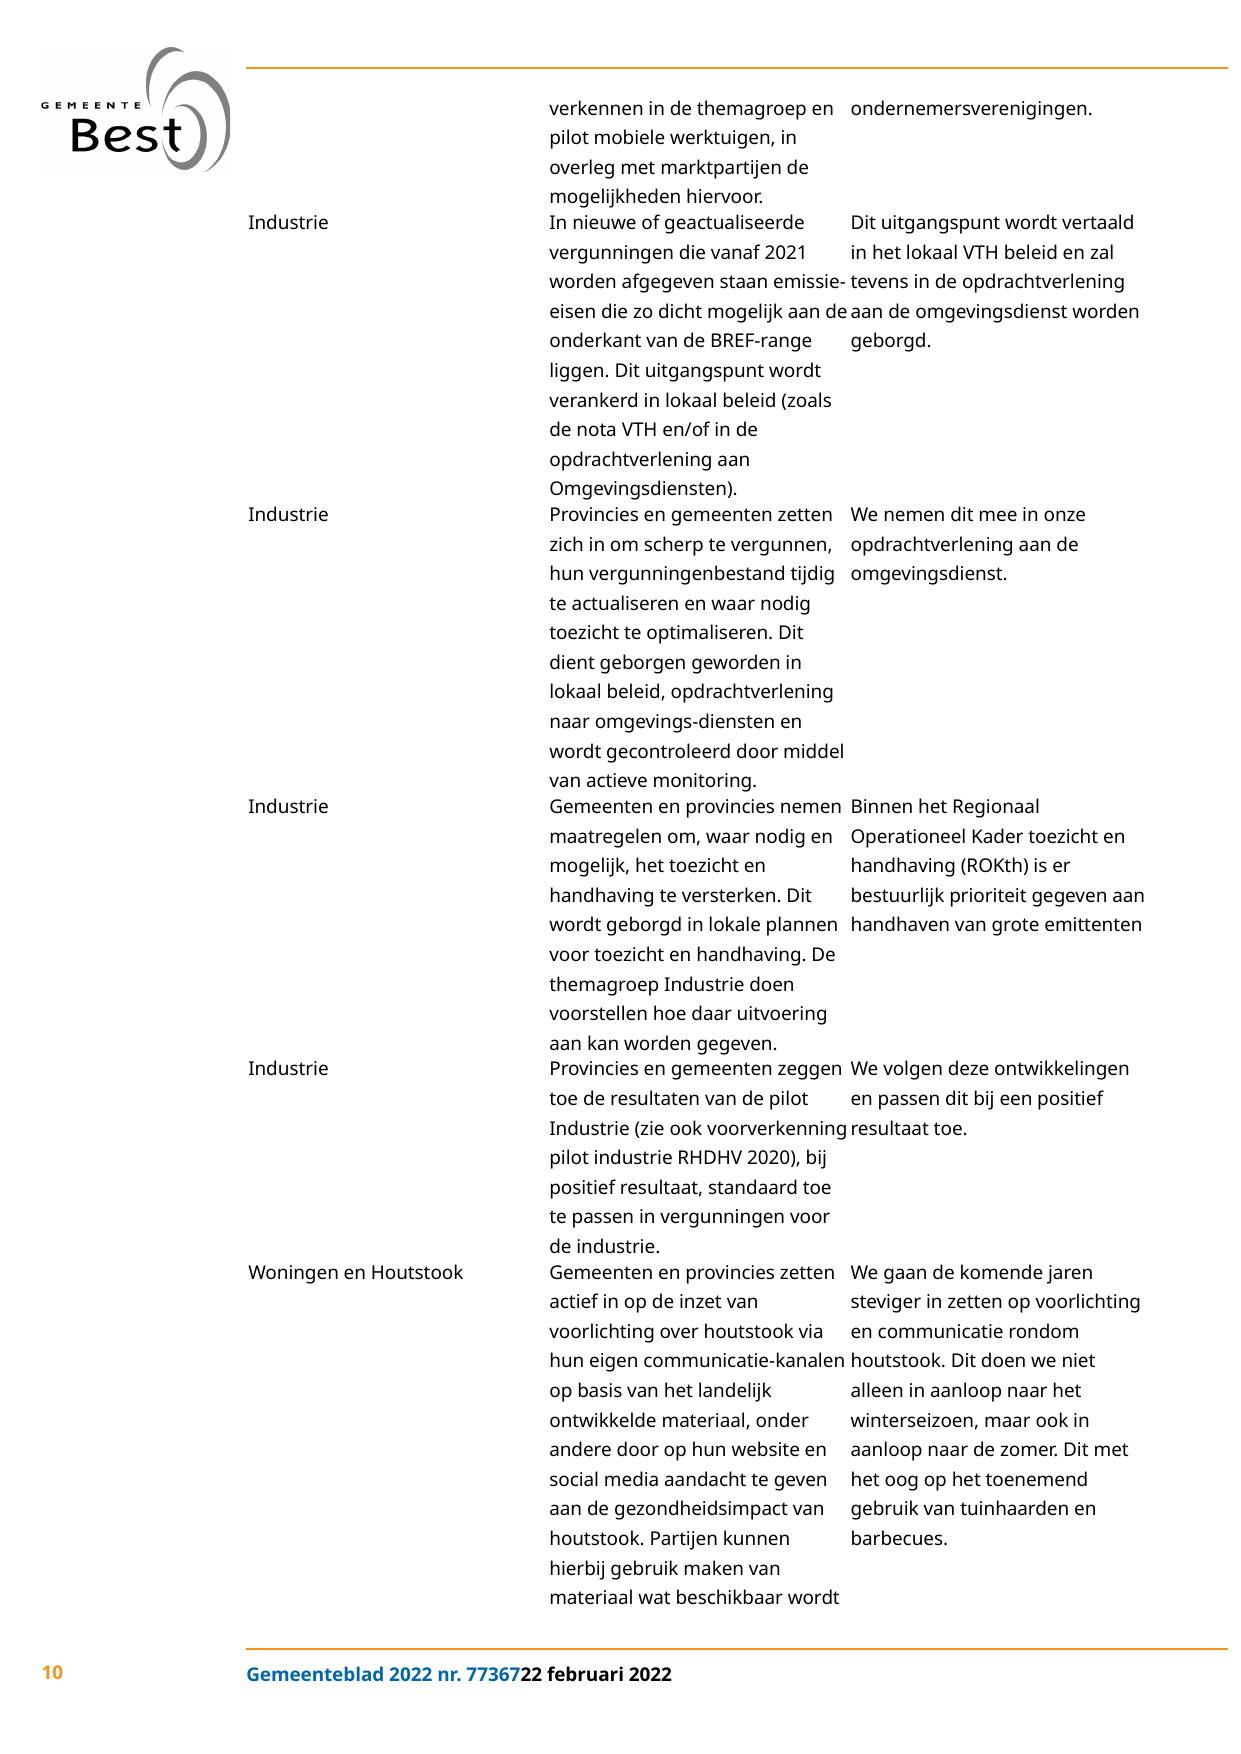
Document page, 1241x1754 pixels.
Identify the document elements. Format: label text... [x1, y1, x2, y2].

table_cell Binnen het Regionaal Operationeel Kader toezicht en handhaving (ROKth) is er bestuurlijk prioriteit gegeven aan handhaven van grote emittenten [850, 793, 1152, 1056]
table_cell Gemeenten en provincies nemen maatregelen om, waar nodig en mogelijk, het toezicht en handhaving te versterken. Dit wordt geborgd in lokale plannen voor toezicht en handhaving. De themagroep Industrie doen voorstellen hoe daar uitvoering aan kan worden gegeven. [549, 793, 850, 1056]
table_cell We nemen dit mee in onze opdrachtverlening aan de omgevingsdienst. [850, 501, 1152, 793]
table_cell verkennen in de themagroep en pilot mobiele werktuigen, in overleg met marktpartijen de mogelijkheden hiervoor. [549, 95, 850, 209]
picture [41, 47, 231, 172]
table_cell ondernemersverenigingen. [850, 95, 1152, 209]
table_cell Woningen en Houtstook [248, 1259, 549, 1610]
table_cell [248, 95, 549, 209]
table_cell Industrie [248, 501, 549, 793]
table_cell In nieuwe of geactualiseerde vergunningen die vanaf 2021 worden afgegeven staan emissie-eisen die zo dicht mogelijk aan de onderkant van de BREF-range liggen. Dit uitgangspunt wordt verankerd in lokaal beleid (zoals de nota VTH en/of in de opdrachtverlening aan Omgevingsdiensten). [549, 209, 850, 501]
table_cell We volgen deze ontwikkelingen en passen dit bij een positief resultaat toe. [850, 1056, 1152, 1259]
table_cell Provincies en gemeenten zetten zich in om scherp te vergunnen, hun vergunningenbestand tijdig te actualiseren en waar nodig toezicht te optimaliseren. Dit dient geborgen geworden in lokaal beleid, opdrachtverlening naar omgevings-diensten en wordt gecontroleerd door middel van actieve monitoring. [549, 501, 850, 793]
table_cell Industrie [248, 793, 549, 1056]
table_cell We gaan de komende jaren steviger in zetten op voorlichting en communicatie rondom houtstook. Dit doen we niet alleen in aanloop naar het winterseizoen, maar ook in aanloop naar de zomer. Dit met het oog op het toenemend gebruik van tuinhaarden en barbecues. [850, 1259, 1152, 1610]
table_cell Dit uitgangspunt wordt vertaald in het lokaal VTH beleid en zal tevens in de opdrachtverlening aan de omgevingsdienst worden geborgd. [850, 209, 1152, 501]
table_cell Gemeenten en provincies zetten actief in op de inzet van voorlichting over houtstook via hun eigen communicatie-kanalen op basis van het landelijk ontwikkelde materiaal, onder andere door op hun website en social media aandacht te geven aan de gezondheidsimpact van houtstook. Partijen kunnen hierbij gebruik maken van materiaal wat beschikbaar wordt [549, 1259, 850, 1610]
table_cell Industrie [248, 1056, 549, 1259]
table_cell Industrie [248, 209, 549, 501]
table_cell Provincies en gemeenten zeggen toe de resultaten van de pilot Industrie (zie ook voorverkenning pilot industrie RHDHV 2020), bij positief resultaat, standaard toe te passen in vergunningen voor de industrie. [549, 1056, 850, 1259]
